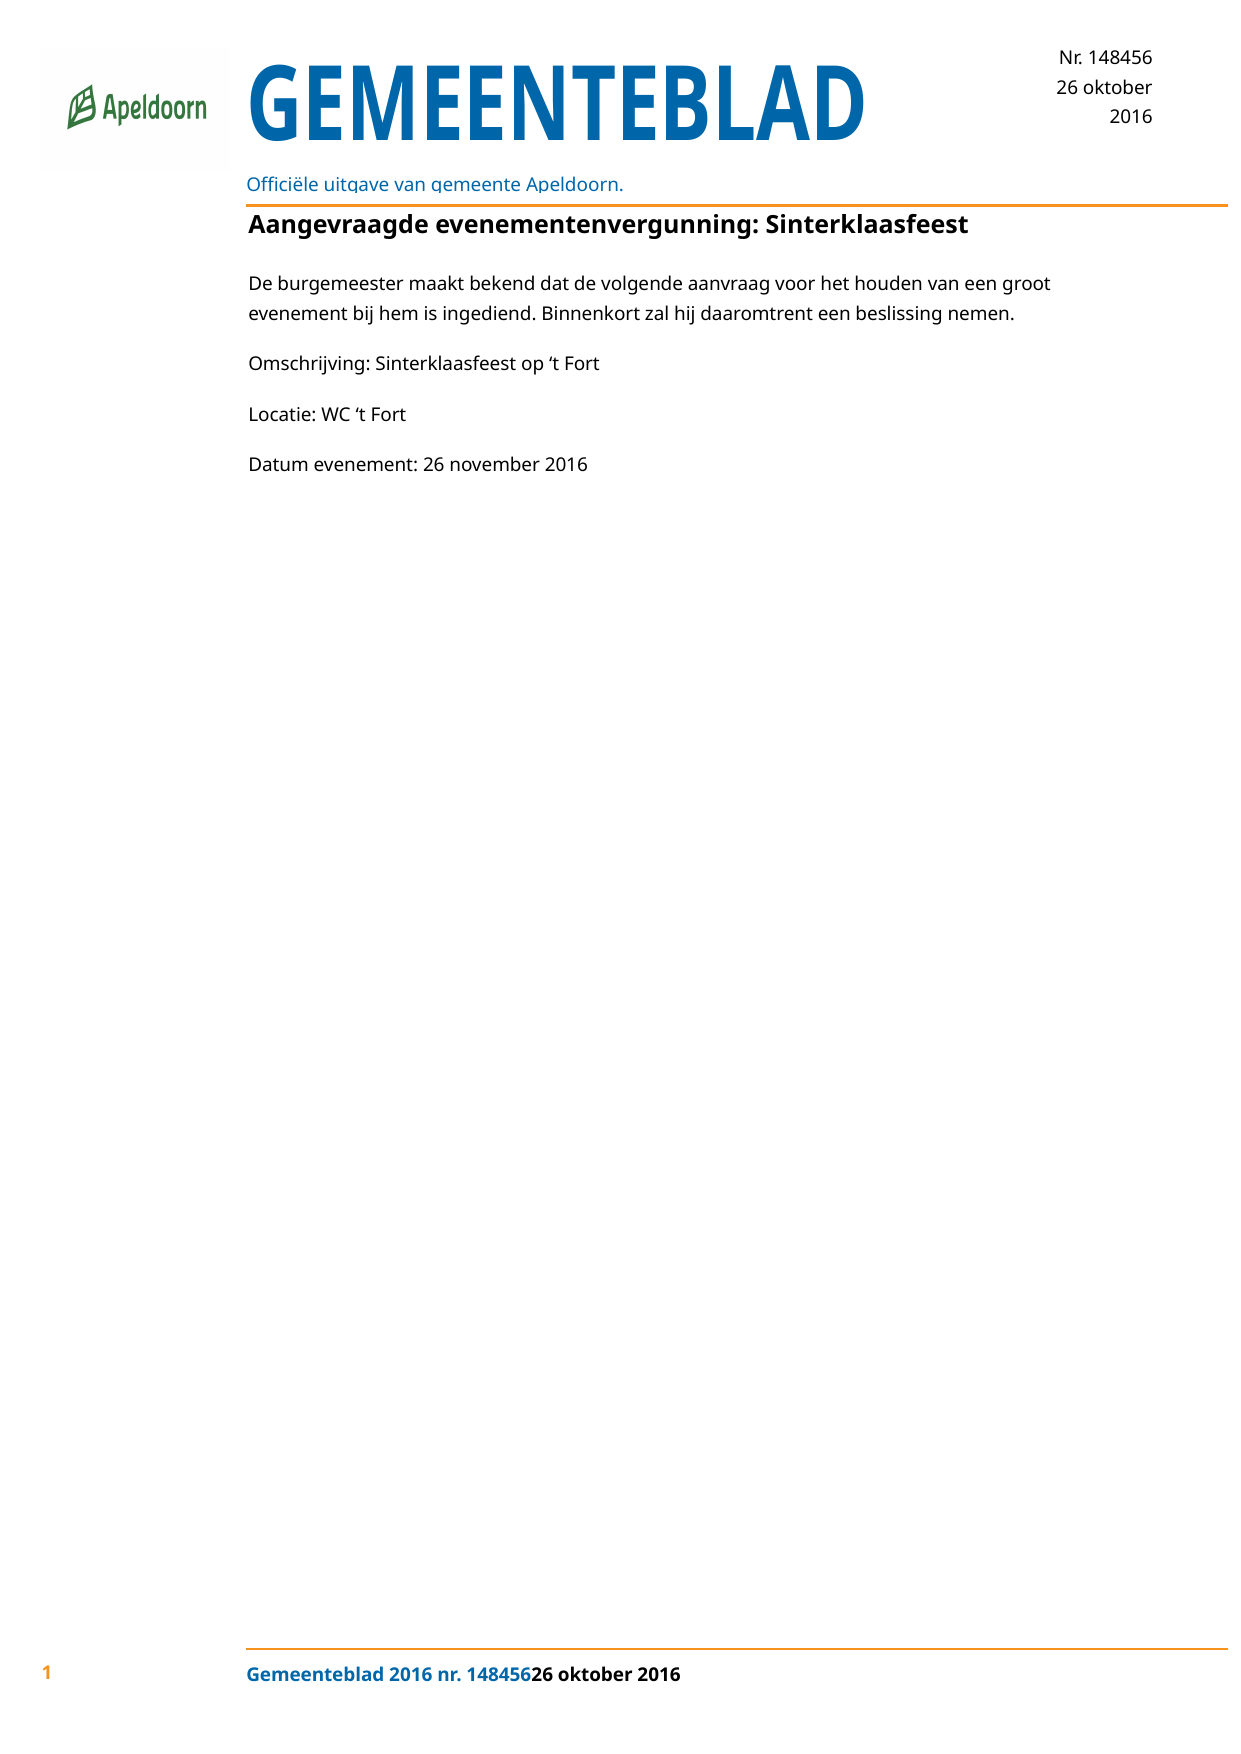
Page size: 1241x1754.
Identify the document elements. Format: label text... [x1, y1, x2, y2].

text Omschrijving: Sinterklaasfeest op ‘t Fort [248, 350, 1152, 376]
text Aangevraagde evenementenvergunning: Sinterklaasfeest [248, 207, 1152, 241]
text Locatie: WC ‘t Fort [248, 401, 1152, 426]
text De burgemeester maakt bekend dat de volgende aanvraag voor het houden van een groot evenement bij hem is ingediend. Binnenkort zal hij daaromtrent een beslissing nemen. [248, 270, 1152, 326]
text Datum evenement: 26 november 2016 [248, 451, 1152, 477]
picture [41, 47, 231, 172]
